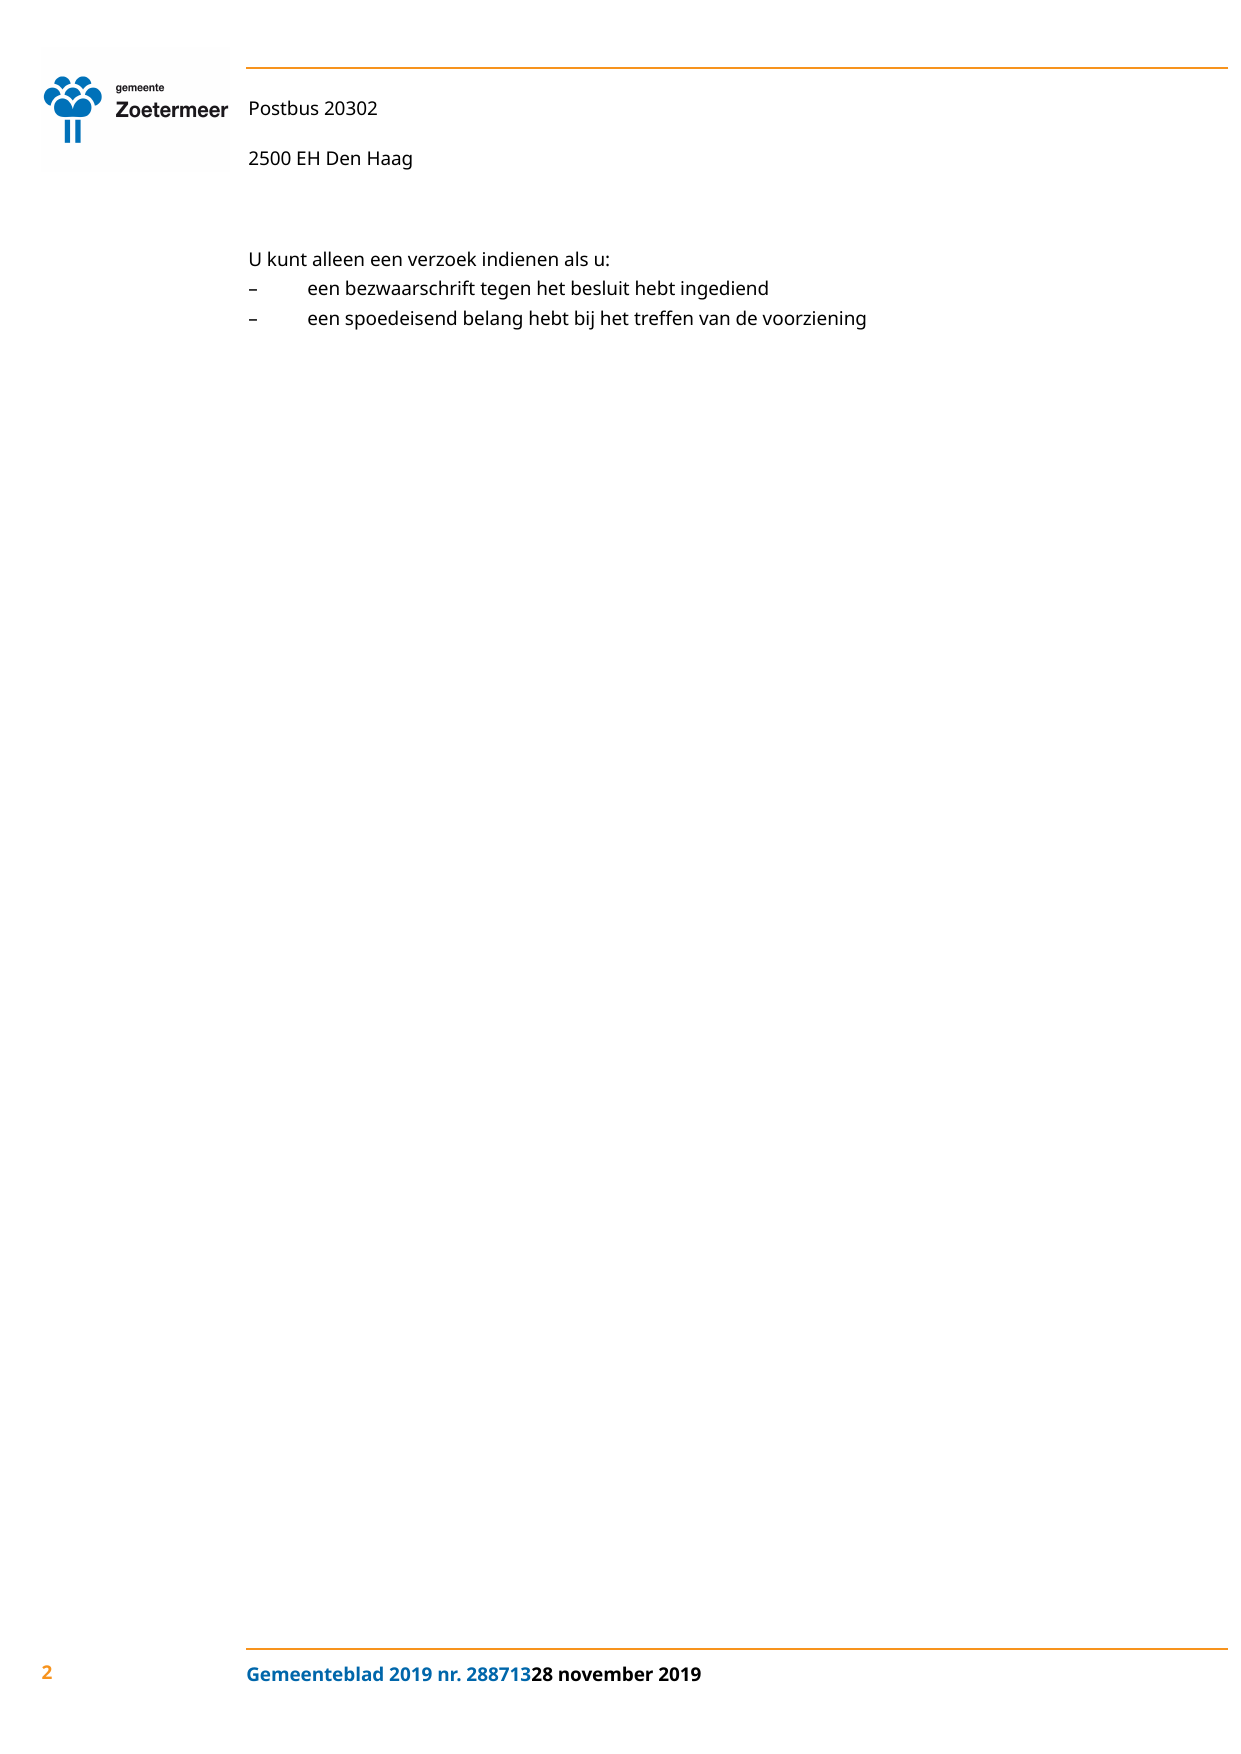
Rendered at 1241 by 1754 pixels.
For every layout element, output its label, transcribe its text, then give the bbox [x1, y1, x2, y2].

text Postbus 20302 [248, 95, 1152, 121]
text 2500 EH Den Haag [248, 145, 1152, 171]
picture [41, 47, 231, 172]
list een spoedeisend belang hebt bij het treffen van de voorziening [248, 305, 1152, 331]
text U kunt alleen een verzoek indienen als u: [248, 246, 1152, 272]
list een bezwaarschrift tegen het besluit hebt ingediend [248, 276, 1152, 301]
